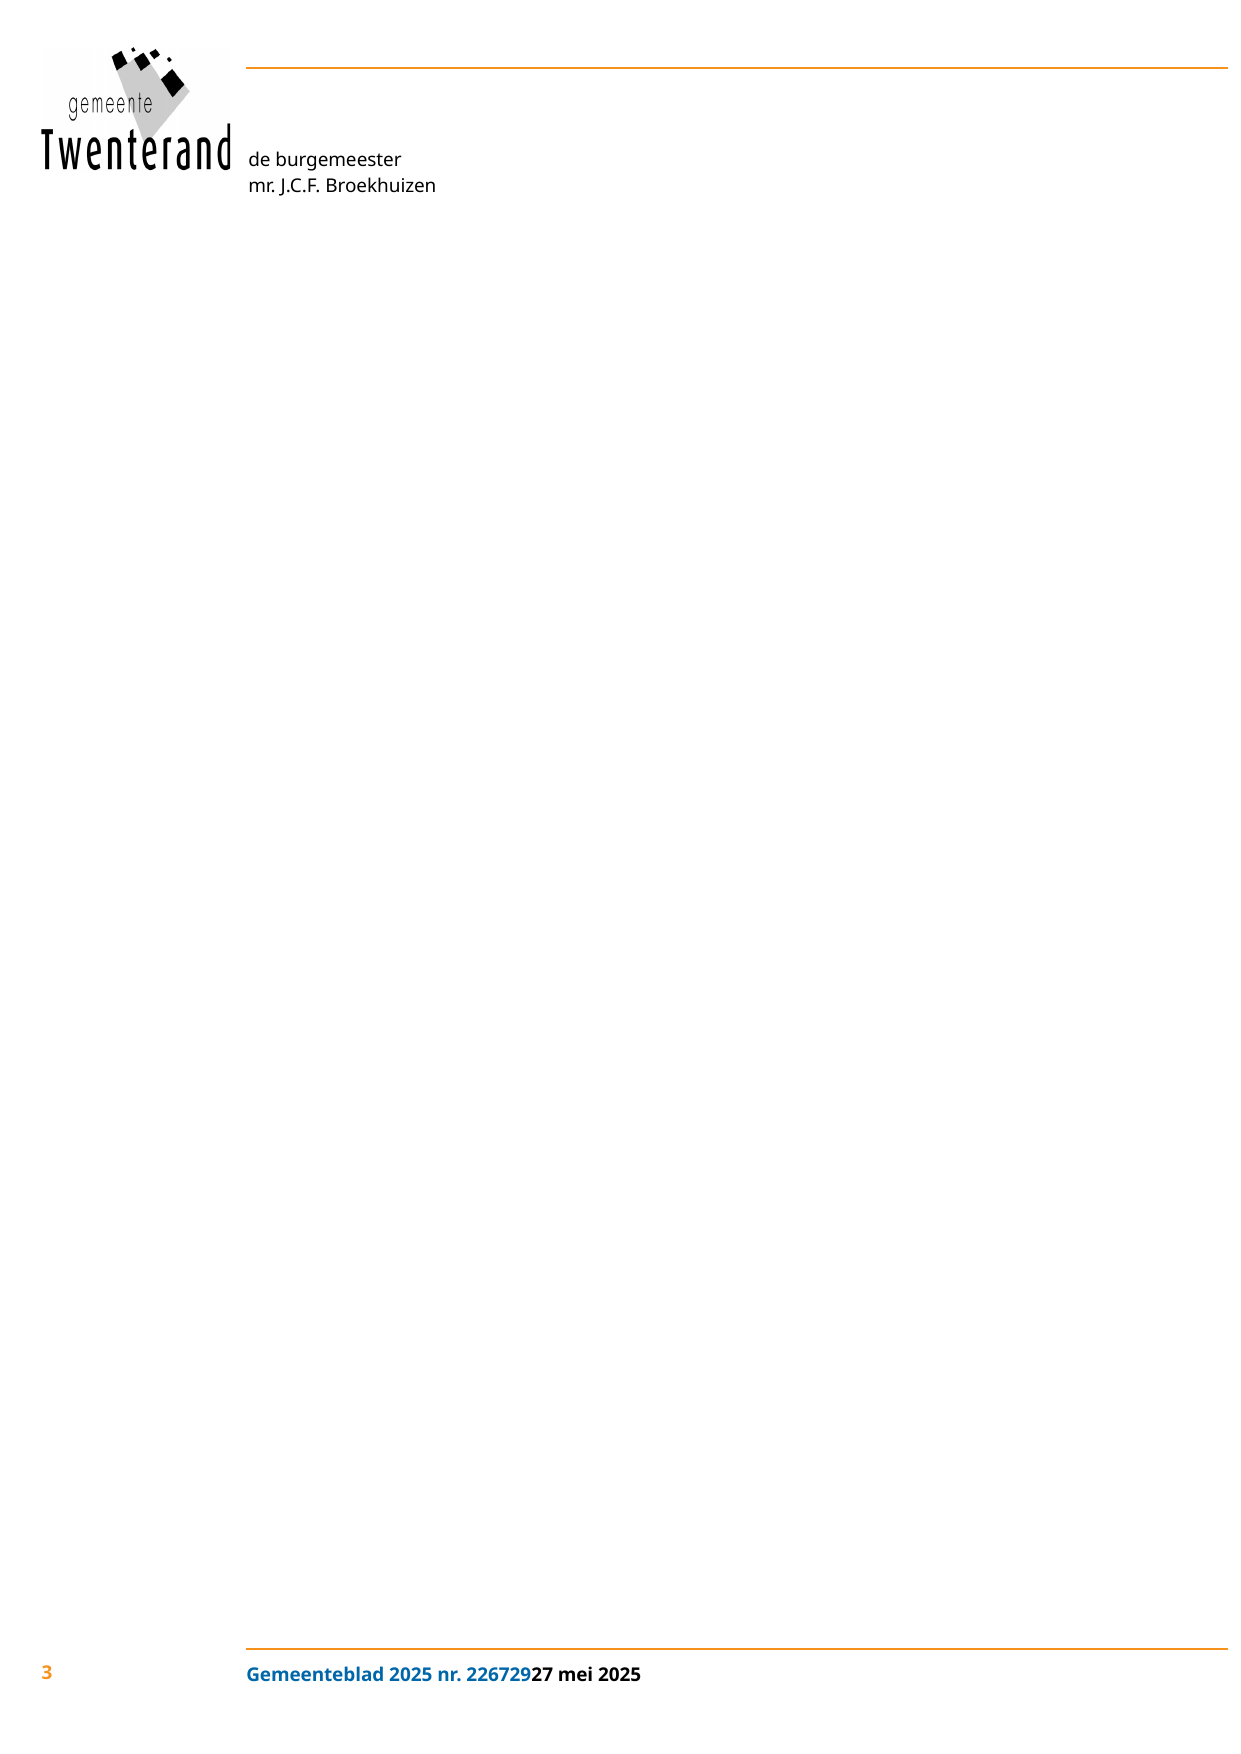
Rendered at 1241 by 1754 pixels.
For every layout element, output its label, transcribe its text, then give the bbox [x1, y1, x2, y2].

text mr. J.C.F. Broekhuizen [248, 172, 1152, 198]
picture [41, 47, 231, 172]
text de burgemeester [248, 146, 1152, 172]
